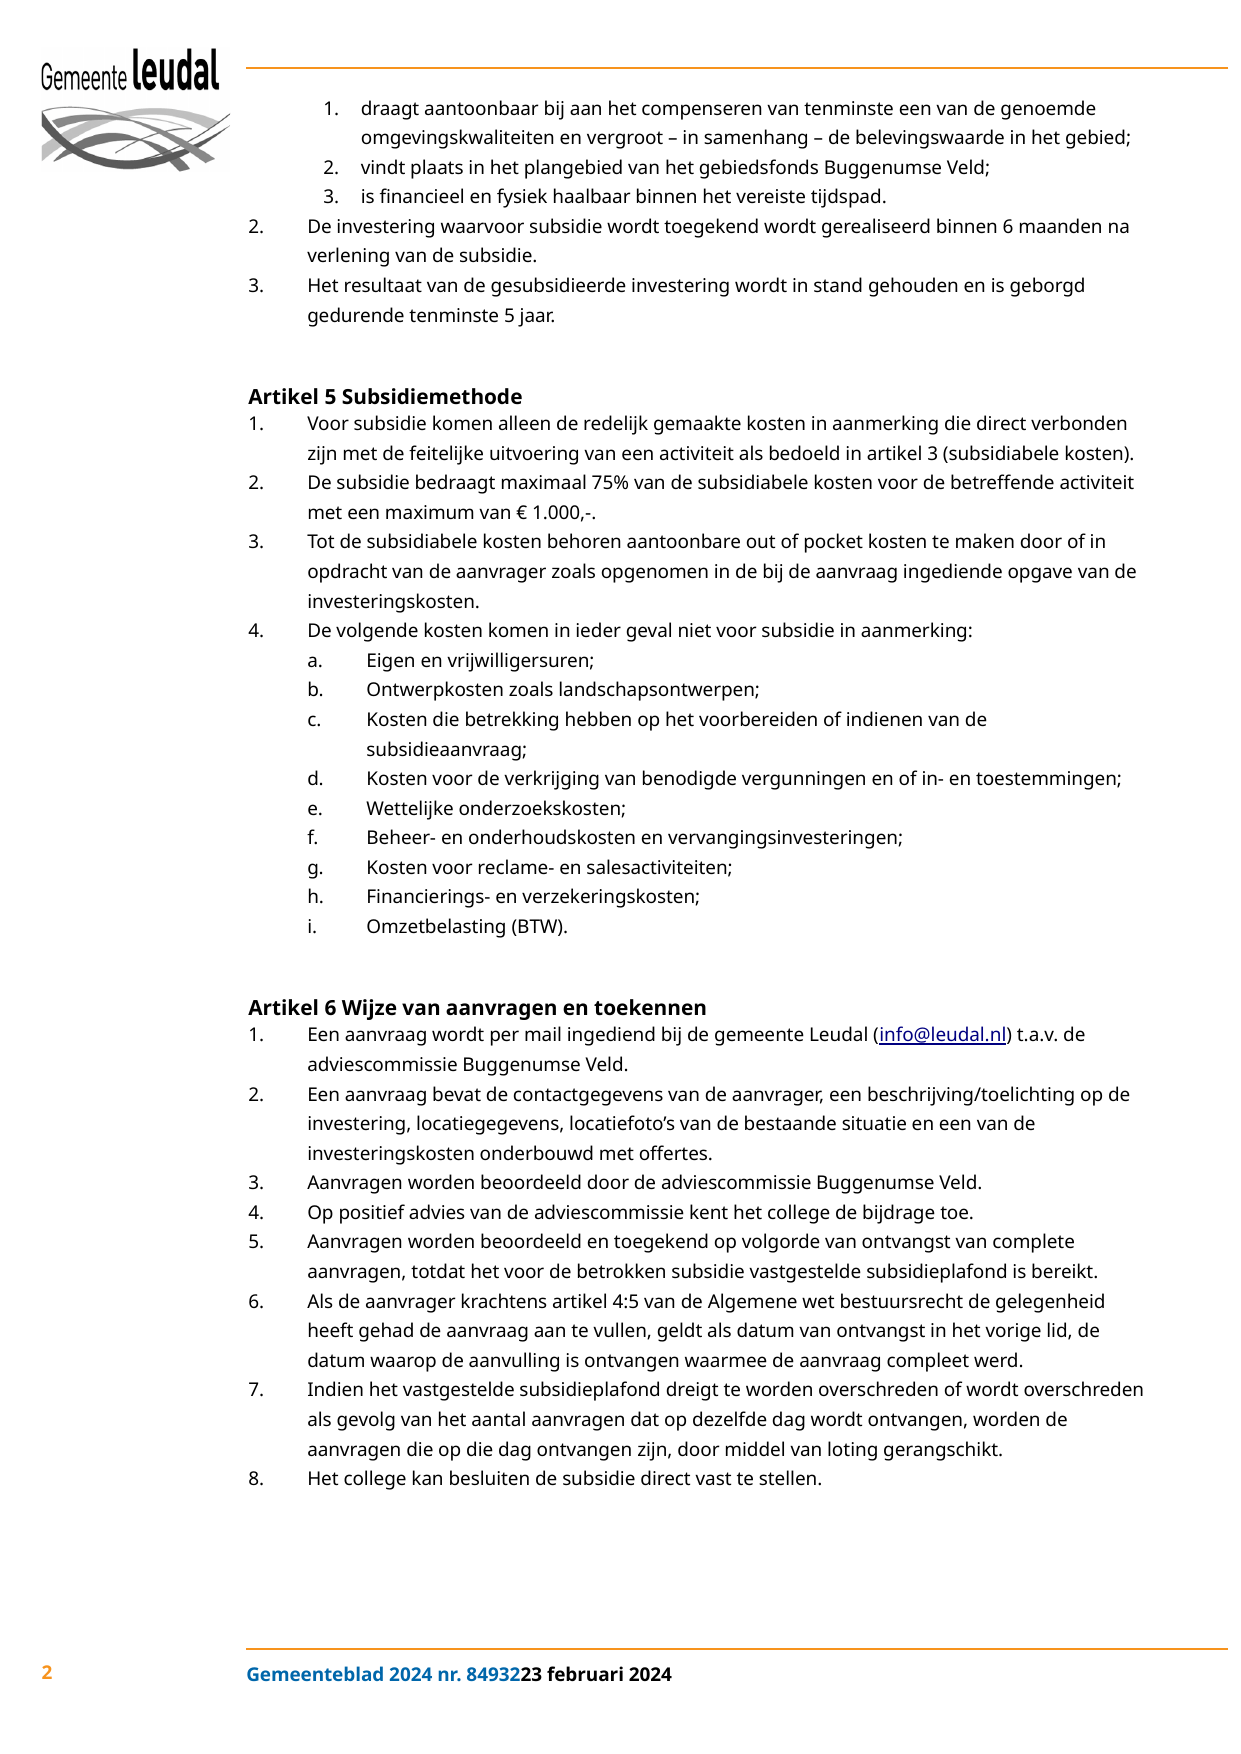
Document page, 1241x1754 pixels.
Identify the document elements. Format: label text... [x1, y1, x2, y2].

list Het resultaat van de gesubsidieerde investering wordt in stand gehouden en is geborgd gedurende tenminste 5 jaar. [248, 272, 1152, 328]
list Ontwerpkosten zoals landschapsontwerpen; [307, 677, 1152, 702]
list Het college kan besluiten de subsidie direct vast te stellen. [248, 1465, 1152, 1491]
list Kosten voor de verkrijging van benodigde vergunningen en of in- en toestemmingen; [307, 765, 1152, 791]
list Indien het vastgestelde subsidieplafond dreigt te worden overschreden of wordt overschreden als gevolg van het aantal aanvragen dat op dezelfde dag wordt ontvangen, worden de aanvragen die op die dag ontvangen zijn, door middel van loting gerangschikt. [248, 1377, 1152, 1462]
list Beheer- en onderhoudskosten en vervangingsinvesteringen; [307, 824, 1152, 850]
list Een aanvraag wordt per mail ingediend bij de gemeente Leudal (info@leudal.nl) t.a.v. de adviescommissie Buggenumse Veld. [248, 1022, 1152, 1077]
list Voor subsidie komen alleen de redelijk gemaakte kosten in aanmerking die direct verbonden zijn met de feitelijke uitvoering van een activiteit als bedoeld in artikel 3 (subsidiabele kosten). [248, 410, 1152, 466]
list vindt plaats in het plangebied van het gebiedsfonds Buggenumse Veld; [323, 154, 1152, 180]
text Artikel 5 Subsidiemethode [248, 382, 1152, 410]
list De investering waarvoor subsidie wordt toegekend wordt gerealiseerd binnen 6 maanden na verlening van de subsidie. [248, 213, 1152, 268]
list is financieel en fysiek haalbaar binnen het vereiste tijdspad. [323, 183, 1152, 209]
picture [41, 47, 231, 172]
list Financierings- en verzekeringskosten; [307, 884, 1152, 909]
list De subsidie bedraagt maximaal 75% van de subsidiabele kosten voor de betreffende activiteit met een maximum van € 1.000,-. [248, 469, 1152, 525]
list De volgende kosten komen in ieder geval niet voor subsidie in aanmerking: [248, 617, 1152, 643]
list draagt aantoonbaar bij aan het compenseren van tenminste een van de genoemde omgevingskwaliteiten en vergroot – in samenhang – de belevingswaarde in het gebied; [323, 95, 1152, 150]
list Als de aanvrager krachtens artikel 4:5 van de Algemene wet bestuursrecht de gelegenheid heeft gehad de aanvraag aan te vullen, geldt als datum van ontvangst in het vorige lid, de datum waarop de aanvulling is ontvangen waarmee de aanvraag compleet werd. [248, 1288, 1152, 1373]
list Kosten voor reclame- en salesactiviteiten; [307, 854, 1152, 880]
list Wettelijke onderzoekskosten; [307, 795, 1152, 821]
list Eigen en vrijwilligersuren; [307, 647, 1152, 673]
list Een aanvraag bevat de contactgegevens van de aanvrager, een beschrijving/toelichting op de investering, locatiegegevens, locatiefoto’s van de bestaande situatie en een van de investeringskosten onderbouwd met offertes. [248, 1081, 1152, 1166]
list Tot de subsidiabele kosten behoren aantoonbare out of pocket kosten te maken door of in opdracht van de aanvrager zoals opgenomen in de bij de aanvraag ingediende opgave van de investeringskosten. [248, 529, 1152, 613]
list Op positief advies van de adviescommissie kent het college de bijdrage toe. [248, 1199, 1152, 1225]
text Artikel 6 Wijze van aanvragen en toekennen [248, 993, 1152, 1022]
list Kosten die betrekking hebben op het voorbereiden of indienen van de subsidieaanvraag; [307, 706, 1152, 761]
list Aanvragen worden beoordeeld door de adviescommissie Buggenumse Veld. [248, 1169, 1152, 1195]
list Aanvragen worden beoordeeld en toegekend op volgorde van ontvangst van complete aanvragen, totdat het voor de betrokken subsidie vastgestelde subsidieplafond is bereikt. [248, 1229, 1152, 1284]
list Omzetbelasting (BTW). [307, 913, 1152, 939]
